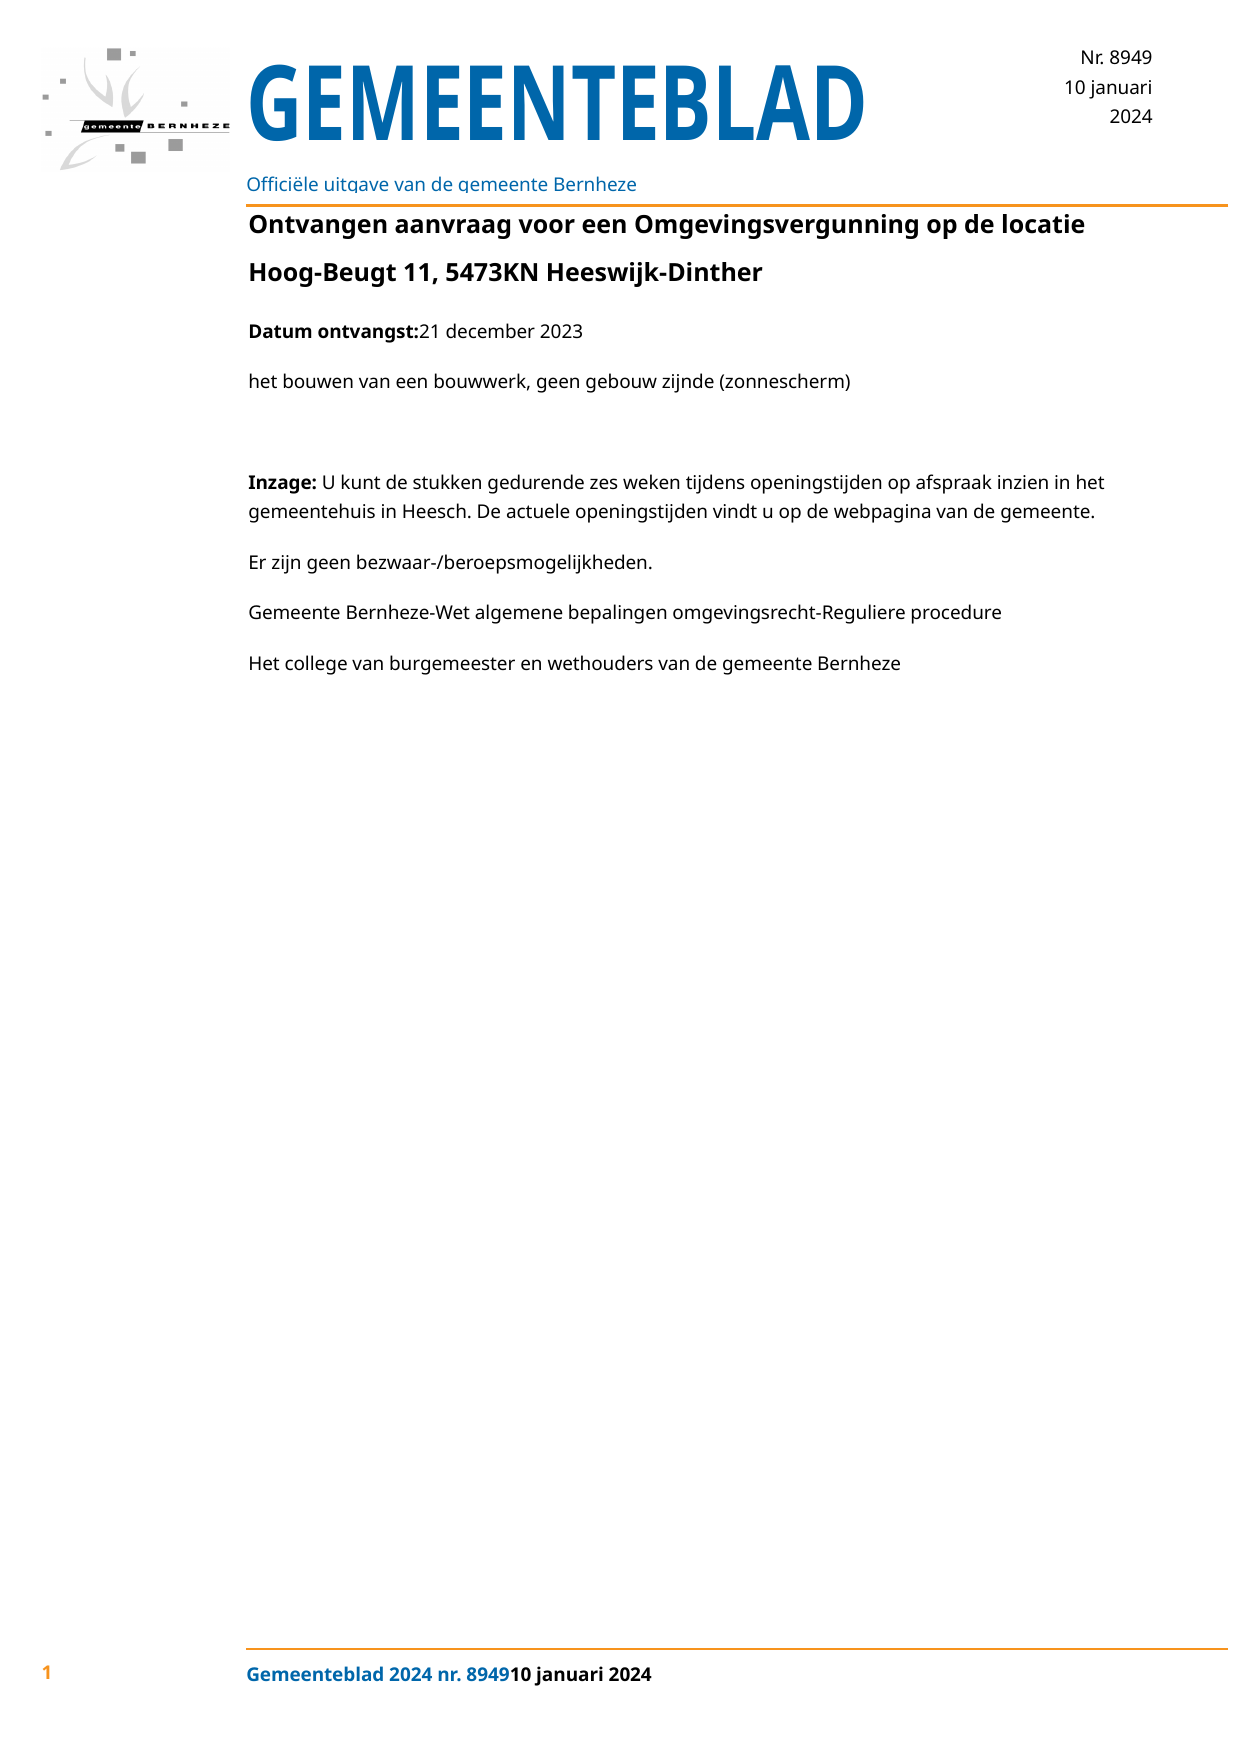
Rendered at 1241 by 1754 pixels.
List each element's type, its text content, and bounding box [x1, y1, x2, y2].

picture [41, 47, 231, 172]
text Inzage: U kunt de stukken gedurende zes weken tijdens openingstijden op afspraak inzien in het gemeentehuis in Heesch. De actuele openingstijden vindt u op de webpagina van de gemeente. [248, 469, 1152, 524]
text Er zijn geen bezwaar-/beroepsmogelijkheden. [248, 549, 1152, 575]
text Ontvangen aanvraag voor een Omgevingsvergunning op de locatie Hoog-Beugt 11, 5473KN Heeswijk-Dinther [248, 207, 1152, 288]
text het bouwen van een bouwwerk, geen gebouw zijnde (zonnescherm) [248, 368, 1152, 394]
text Gemeente Bernheze-Wet algemene bepalingen omgevingsrecht-Reguliere procedure [248, 599, 1152, 625]
text Het college van burgemeester en wethouders van de gemeente Bernheze [248, 650, 1152, 676]
text Datum ontvangst:21 december 2023 [248, 318, 1152, 344]
